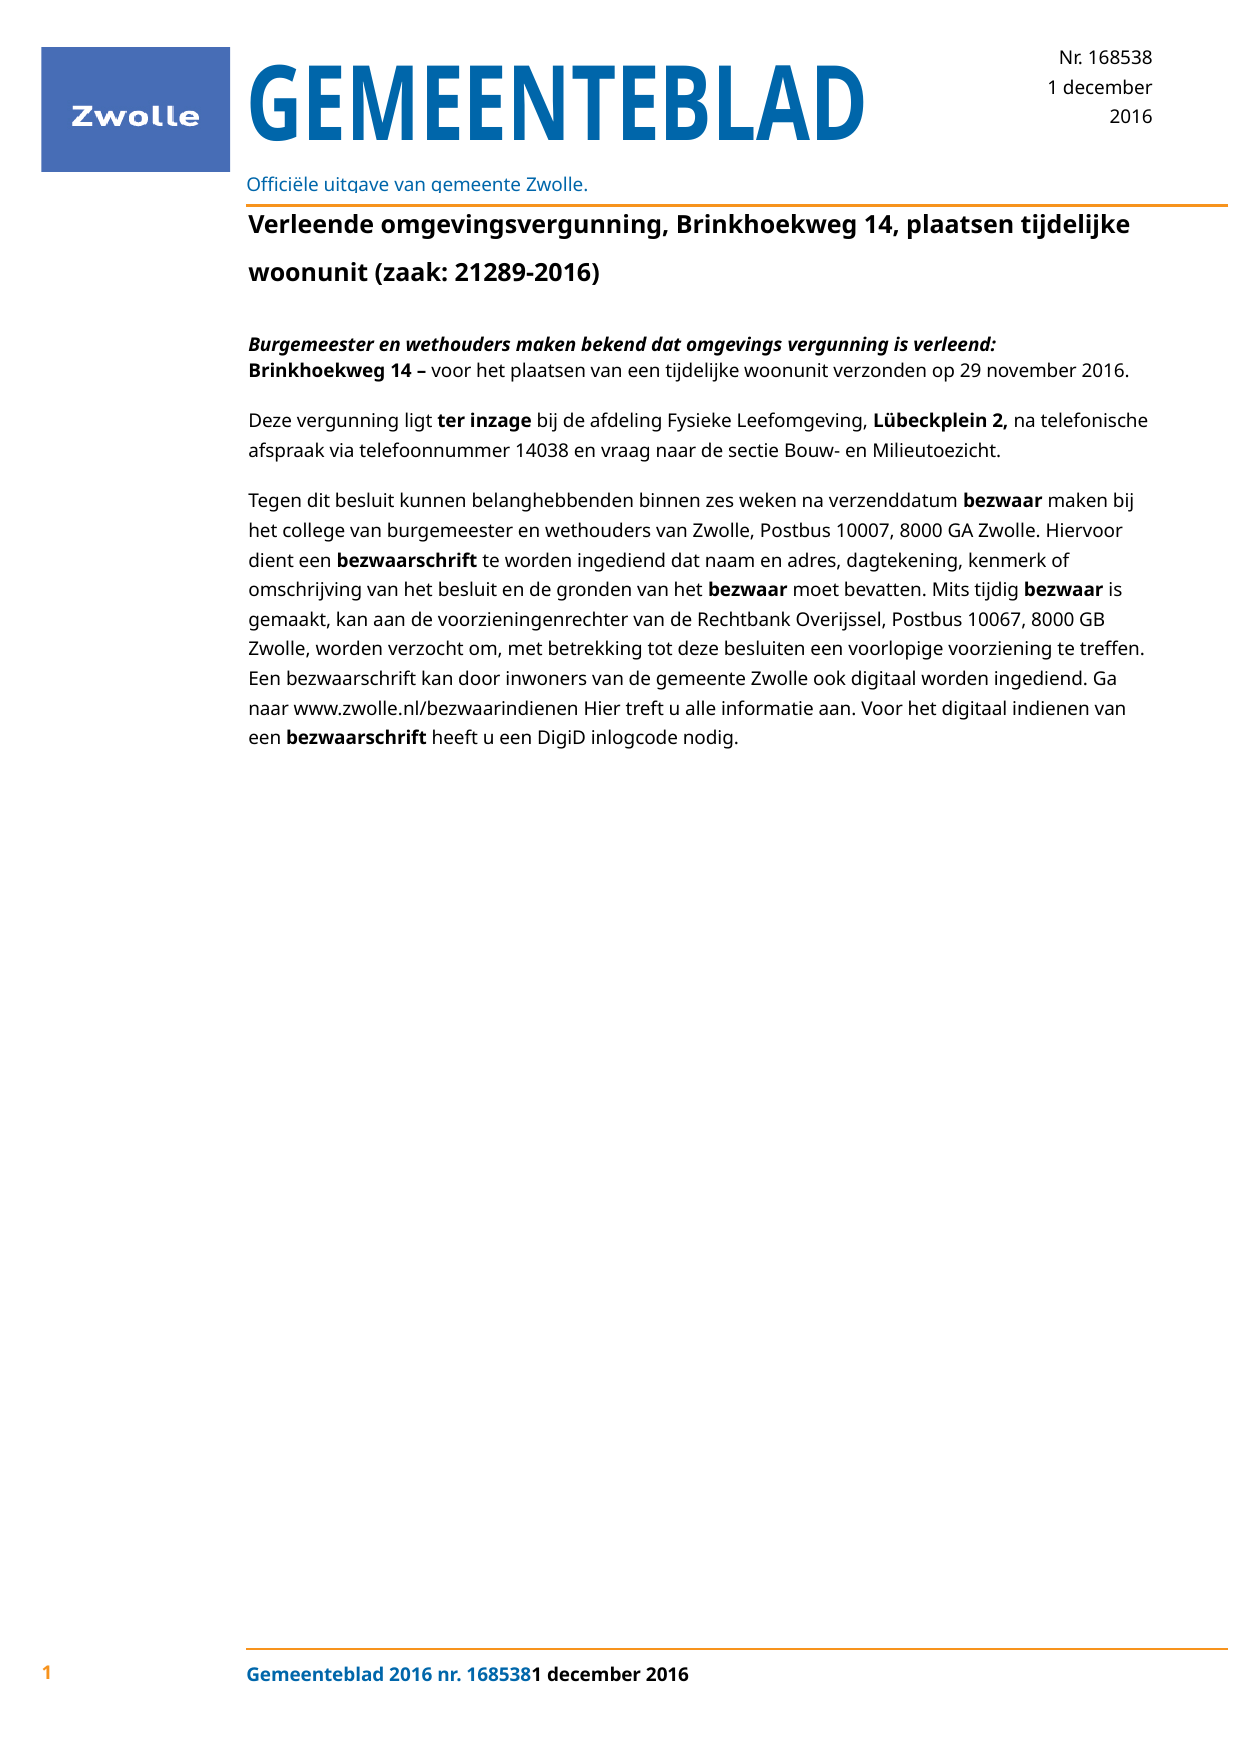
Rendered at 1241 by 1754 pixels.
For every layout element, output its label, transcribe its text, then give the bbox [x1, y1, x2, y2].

text Brinkhoekweg 14 – voor het plaatsen van een tijdelijke woonunit verzonden op 29 november 2016. [248, 357, 1152, 383]
text Verleende omgevingsvergunning, Brinkhoekweg 14, plaatsen tijdelijke woonunit (zaak: 21289-2016) [248, 207, 1152, 288]
text Deze vergunning ligt ter inzage bij de afdeling Fysieke Leefomgeving, Lübeckplein 2, na telefonische afspraak via telefoonnummer 14038 en vraag naar de sectie Bouw- en Milieutoezicht. [248, 408, 1152, 463]
picture [41, 47, 231, 172]
text Tegen dit besluit kunnen belanghebbenden binnen zes weken na verzenddatum bezwaar maken bij het college van burgemeester en wethouders van Zwolle, Postbus 10007, 8000 GA Zwolle. Hiervoor dient een bezwaarschrift te worden ingediend dat naam en adres, dagtekening, kenmerk of omschrijving van het besluit en de gronden van het bezwaar moet bevatten. Mits tijdig bezwaar is gemaakt, kan aan de voorzieningenrechter van de Rechtbank Overijssel, Postbus 10067, 8000 GB Zwolle, worden verzocht om, met betrekking tot deze besluiten een voorlopige voorziening te treffen. Een bezwaarschrift kan door inwoners van de gemeente Zwolle ook digitaal worden ingediend. Ga naar www.zwolle.nl/bezwaarindienen Hier treft u alle informatie aan. Voor het digitaal indienen van een bezwaarschrift heeft u een DigiD inlogcode nodig. [248, 488, 1152, 750]
text Burgemeester en wethouders maken bekend dat omgevings vergunning is verleend: [248, 331, 1152, 357]
